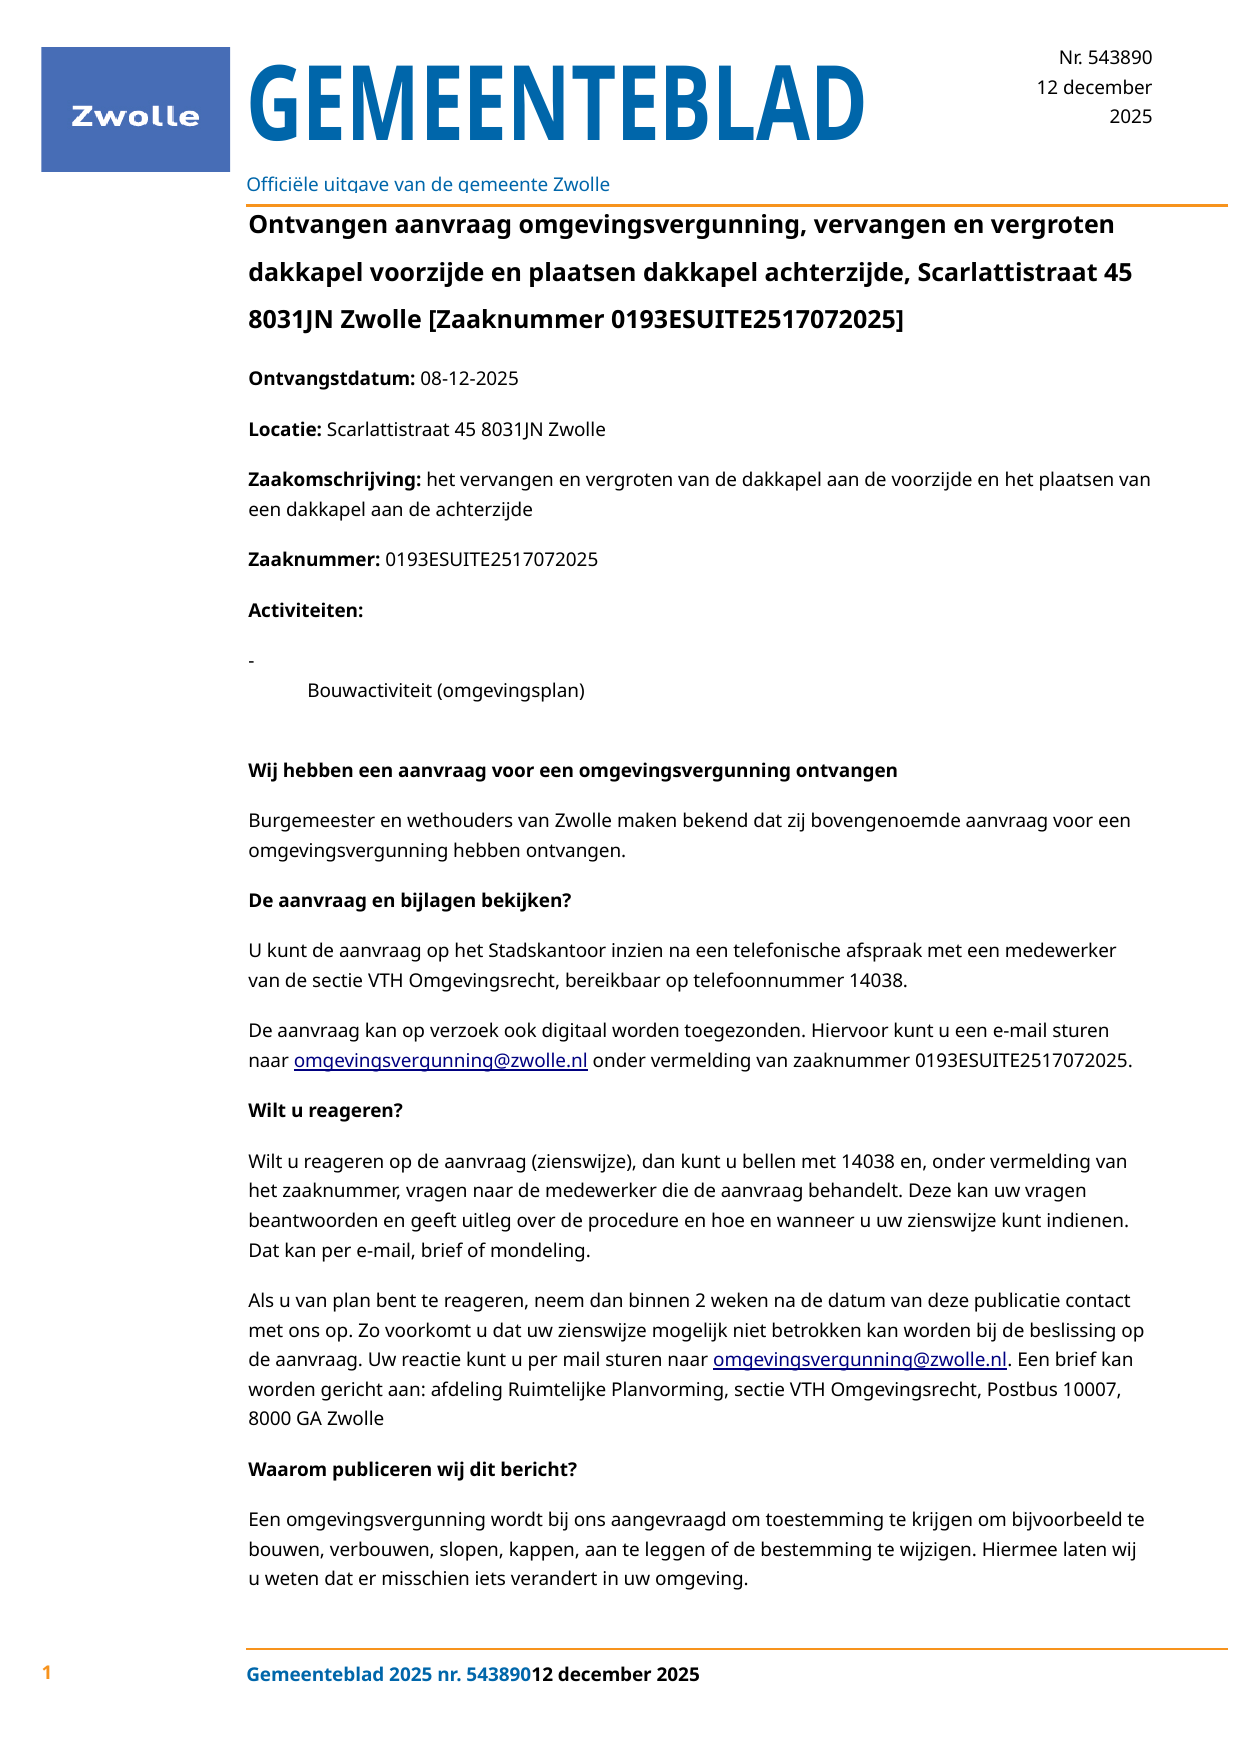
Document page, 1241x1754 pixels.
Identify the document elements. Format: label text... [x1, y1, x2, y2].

text Waarom publiceren wij dit bericht? [248, 1456, 1152, 1482]
text Ontvangen aanvraag omgevingsvergunning, vervangen en vergroten dakkapel voorzijde en plaatsen dakkapel achterzijde, Scarlattistraat 45 8031JN Zwolle [Zaaknummer 0193ESUITE2517072025] [248, 207, 1152, 336]
text Een omgevingsvergunning wordt bij ons aangevraagd om toestemming te krijgen om bijvoorbeeld te bouwen, verbouwen, slopen, kappen, aan te leggen of de bestemming te wijzigen. Hiermee laten wij u weten dat er misschien iets verandert in uw omgeving. [248, 1506, 1152, 1591]
text De aanvraag kan op verzoek ook digitaal worden toegezonden. Hiervoor kunt u een e-mail sturen naar omgevingsvergunning@zwolle.nl onder vermelding van zaaknummer 0193ESUITE2517072025. [248, 1018, 1152, 1073]
text Wilt u reageren? [248, 1098, 1152, 1123]
text Ontvangstdatum: 08-12-2025 [248, 366, 1152, 391]
text Wij hebben een aanvraag voor een omgevingsvergunning ontvangen [248, 757, 1152, 782]
picture [41, 47, 231, 172]
text Zaaknummer: 0193ESUITE2517072025 [248, 546, 1152, 572]
text Burgemeester en wethouders van Zwolle maken bekend dat zij bovengenoemde aanvraag voor een omgevingsvergunning hebben ontvangen. [248, 807, 1152, 862]
text Wilt u reageren op de aanvraag (zienswijze), dan kunt u bellen met 14038 en, onder vermelding van het zaaknummer, vragen naar de medewerker die de aanvraag behandelt. Deze kan uw vragen beantwoorden en geeft uitleg over de procedure en hoe en wanneer u uw zienswijze kunt indienen. Dat kan per e-mail, brief of mondeling. [248, 1148, 1152, 1262]
text Als u van plan bent te reageren, neem dan binnen 2 weken na de datum van deze publicatie contact met ons op. Zo voorkomt u dat uw zienswijze mogelijk niet betrokken kan worden bij de beslissing op de aanvraag. Uw reactie kunt u per mail sturen naar omgevingsvergunning@zwolle.nl. Een brief kan worden gericht aan: afdeling Ruimtelijke Planvorming, sectie VTH Omgevingsrecht, Postbus 10007, 8000 GA Zwolle [248, 1287, 1152, 1431]
list Bouwactiviteit (omgevingsplan) [248, 677, 1152, 702]
text U kunt de aanvraag op het Stadskantoor inzien na een telefonische afspraak met een medewerker van de sectie VTH Omgevingsrecht, bereikbaar op telefoonnummer 14038. [248, 938, 1152, 993]
text Locatie: Scarlattistraat 45 8031JN Zwolle [248, 416, 1152, 442]
text De aanvraag en bijlagen bekijken? [248, 887, 1152, 913]
text Activiteiten: [248, 597, 1152, 622]
text Zaakomschrijving: het vervangen en vergroten van de dakkapel aan de voorzijde en het plaatsen van een dakkapel aan de achterzijde [248, 466, 1152, 522]
